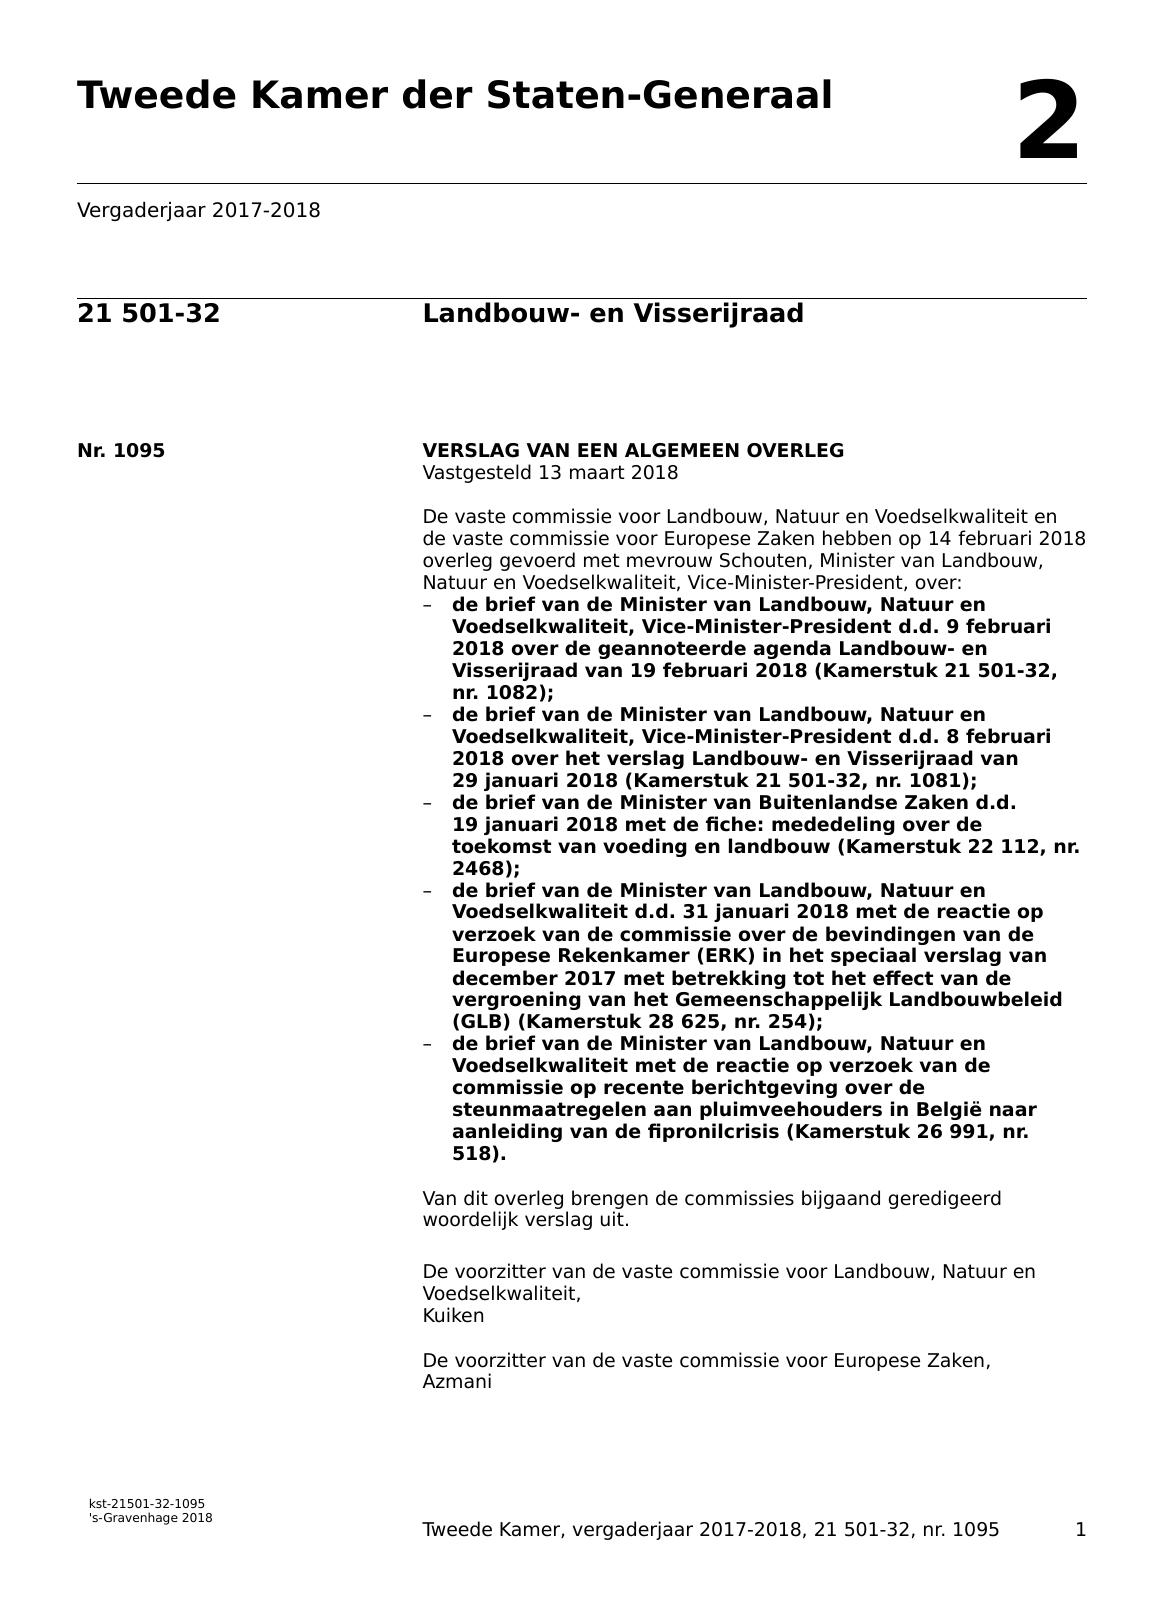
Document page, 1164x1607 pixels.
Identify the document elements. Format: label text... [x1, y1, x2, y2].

table_cell Vergaderjaar 2017-2018 [77, 184, 1087, 298]
text De voorzitter van de vaste commissie voor Europese Zaken, Azmani [422, 1349, 1087, 1393]
text – de brief van de Minister van Landbouw, Natuur en Voedselkwaliteit d.d. 31 januari 2018 met de reactie op verzoek van de commissie over de bevindingen van de Europese Rekenkamer (ERK) in het speciaal verslag van december 2017 met betrekking tot het effect van de vergroening van het Gemeenschappelijk Landbouwbeleid (GLB) (Kamerstuk 28 625, nr. 254); [422, 879, 1087, 1033]
text Vastgesteld 13 maart 2018 [422, 462, 1087, 484]
text Van dit overleg brengen de commissies bijgaand geredigeerd woordelijk verslag uit. [422, 1187, 1087, 1231]
text De voorzitter van de vaste commissie voor Landbouw, Natuur en Voedselkwaliteit, Kuiken [422, 1261, 1087, 1327]
text kst-21501-32-1095 [88, 1497, 323, 1511]
table_header 2 [886, 59, 1087, 183]
text – de brief van de Minister van Landbouw, Natuur en Voedselkwaliteit met de reactie op verzoek van de commissie op recente berichtgeving over de steunmaatregelen aan pluimveehouders in België naar aanleiding van de fipronilcrisis (Kamerstuk 26 991, nr. 518). [422, 1033, 1087, 1165]
text – de brief van de Minister van Landbouw, Natuur en Voedselkwaliteit, Vice-Minister-President d.d. 8 februari 2018 over het verslag Landbouw- en Visserijraad van 29 januari 2018 (Kamerstuk 21 501-32, nr. 1081); [422, 704, 1087, 792]
text – de brief van de Minister van Buitenlandse Zaken d.d. 19 januari 2018 met de fiche: mededeling over de toekomst van voeding en landbouw (Kamerstuk 22 112, nr. 2468); [422, 792, 1087, 879]
text De vaste commissie voor Landbouw, Natuur en Voedselkwaliteit en de vaste commissie voor Europese Zaken hebben op 14 februari 2018 overleg gevoerd met mevrouw Schouten, Minister van Landbouw, Natuur en Voedselkwaliteit, Vice-Minister-President, over: [422, 506, 1087, 594]
table_header Tweede Kamer der Staten-Generaal [77, 59, 886, 183]
subtitle Nr. 1095 VERSLAG VAN EEN ALGEMEEN OVERLEG [77, 440, 1087, 462]
subtitle 21 501-32 Landbouw- en Visserijraad [77, 299, 1087, 329]
text 's-Gravenhage 2018 [88, 1511, 323, 1525]
text – de brief van de Minister van Landbouw, Natuur en Voedselkwaliteit, Vice-Minister-President d.d. 9 februari 2018 over de geannoteerde agenda Landbouw- en Visserijraad van 19 februari 2018 (Kamerstuk 21 501-32, nr. 1082); [422, 594, 1087, 704]
